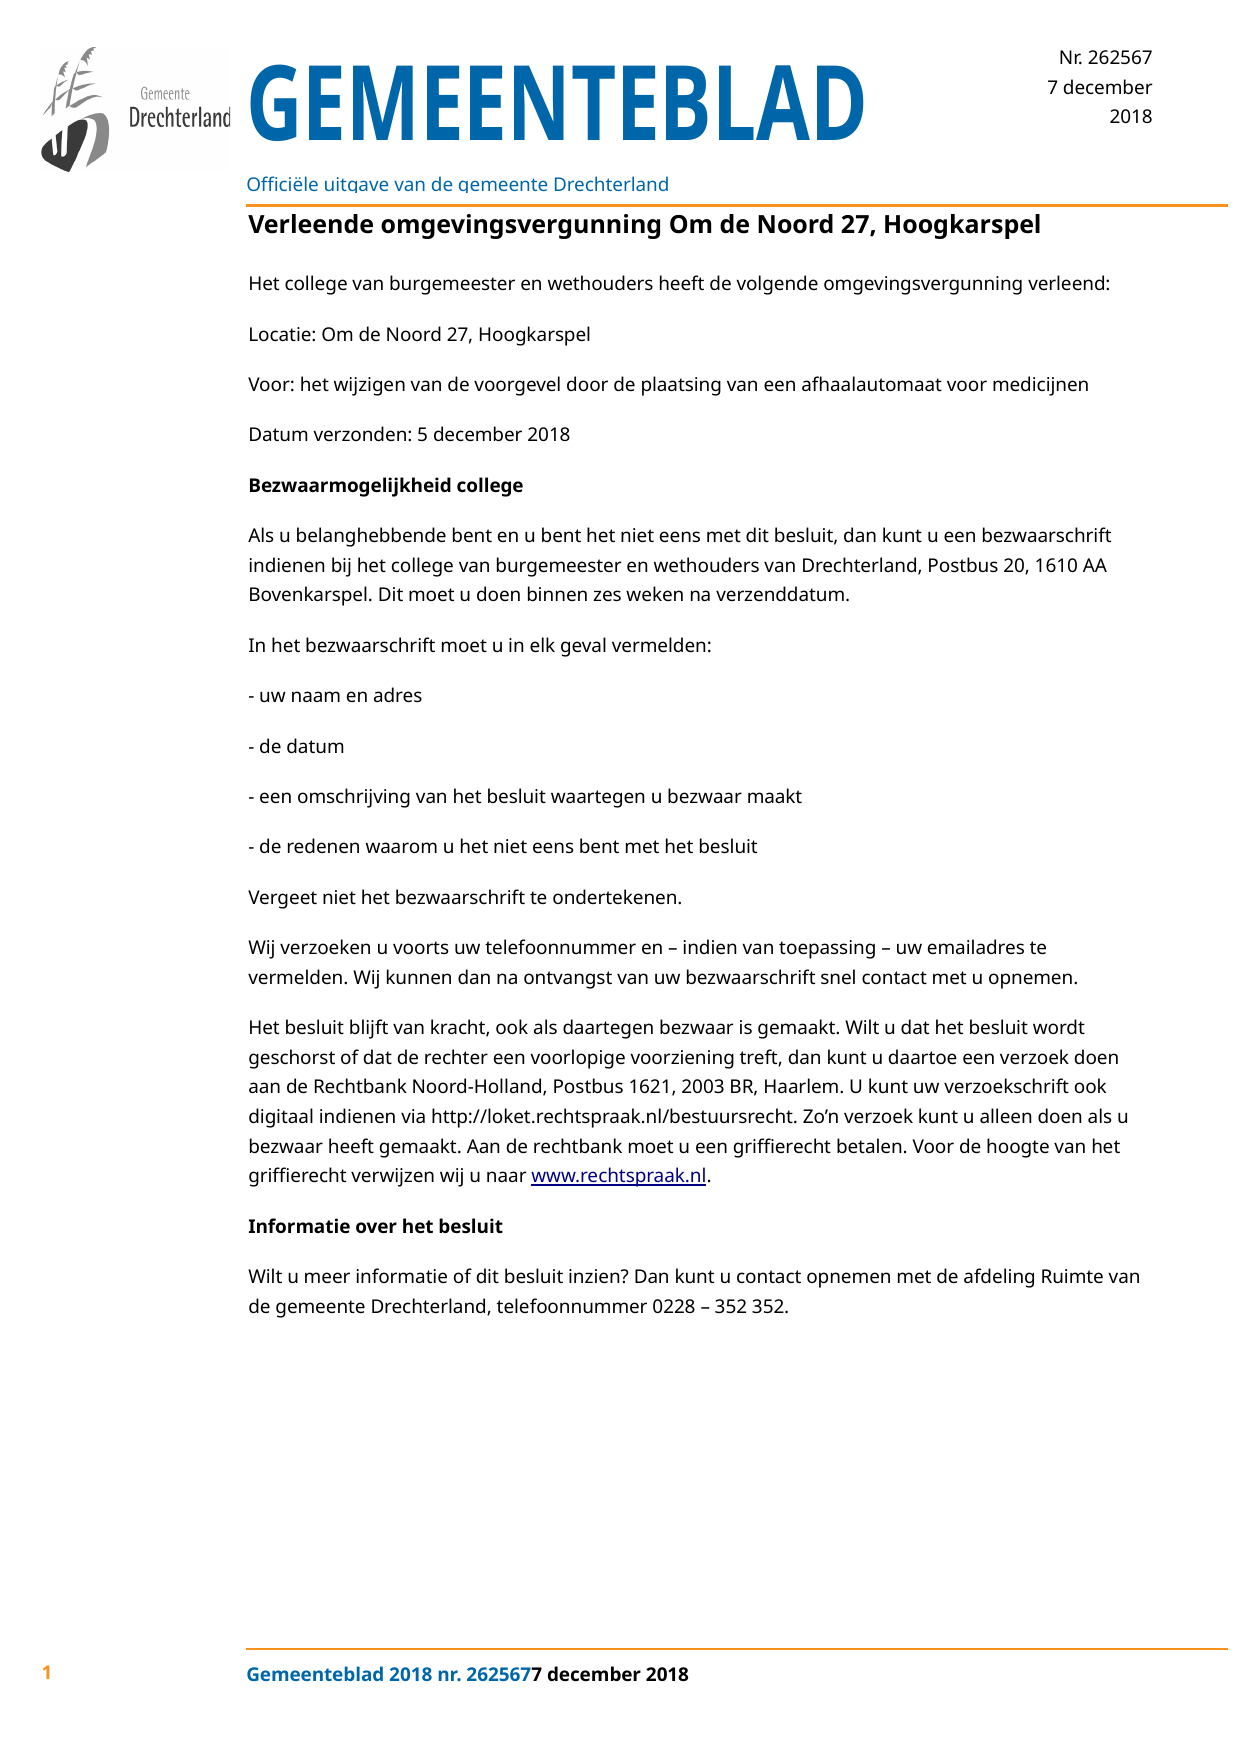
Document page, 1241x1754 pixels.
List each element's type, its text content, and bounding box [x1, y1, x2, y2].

text - uw naam en adres [248, 682, 1152, 708]
text - een omschrijving van het besluit waartegen u bezwaar maakt [248, 783, 1152, 809]
text Vergeet niet het bezwaarschrift te ondertekenen. [248, 884, 1152, 910]
text Datum verzonden: 5 december 2018 [248, 422, 1152, 447]
text Verleende omgevingsvergunning Om de Noord 27, Hoogkarspel [248, 207, 1152, 241]
text In het bezwaarschrift moet u in elk geval vermelden: [248, 632, 1152, 658]
text Het college van burgemeester en wethouders heeft de volgende omgevingsvergunning verleend: [248, 270, 1152, 296]
text Wilt u meer informatie of dit besluit inzien? Dan kunt u contact opnemen met de afdeling Ruimte van de gemeente Drechterland, telefoonnummer 0228 – 352 352. [248, 1263, 1152, 1318]
text Het besluit blijft van kracht, ook als daartegen bezwaar is gemaakt. Wilt u dat het besluit wordt geschorst of dat de rechter een voorlopige voorziening treft, dan kunt u daartoe een verzoek doen aan de Rechtbank Noord-Holland, Postbus 1621, 2003 BR, Haarlem. U kunt uw verzoekschrift ook digitaal indienen via http://loket.rechtspraak.nl/bestuursrecht. Zo’n verzoek kunt u alleen doen als u bezwaar heeft gemaakt. Aan de rechtbank moet u een griffierecht betalen. Voor de hoogte van het griffierecht verwijzen wij u naar www.rechtspraak.nl. [248, 1014, 1152, 1188]
text Bezwaarmogelijkheid college [248, 472, 1152, 498]
text Als u belanghebbende bent en u bent het niet eens met dit besluit, dan kunt u een bezwaarschrift indienen bij het college van burgemeester en wethouders van Drechterland, Postbus 20, 1610 AA Bovenkarspel. Dit moet u doen binnen zes weken na verzenddatum. [248, 522, 1152, 607]
picture [41, 47, 231, 172]
text - de datum [248, 733, 1152, 758]
text Wij verzoeken u voorts uw telefoonnummer en – indien van toepassing – uw emailadres te vermelden. Wij kunnen dan na ontvangst van uw bezwaarschrift snel contact met u opnemen. [248, 934, 1152, 990]
text Informatie over het besluit [248, 1213, 1152, 1238]
text Locatie: Om de Noord 27, Hoogkarspel [248, 321, 1152, 346]
text - de redenen waarom u het niet eens bent met het besluit [248, 834, 1152, 859]
text Voor: het wijzigen van de voorgevel door de plaatsing van een afhaalautomaat voor medicijnen [248, 371, 1152, 397]
